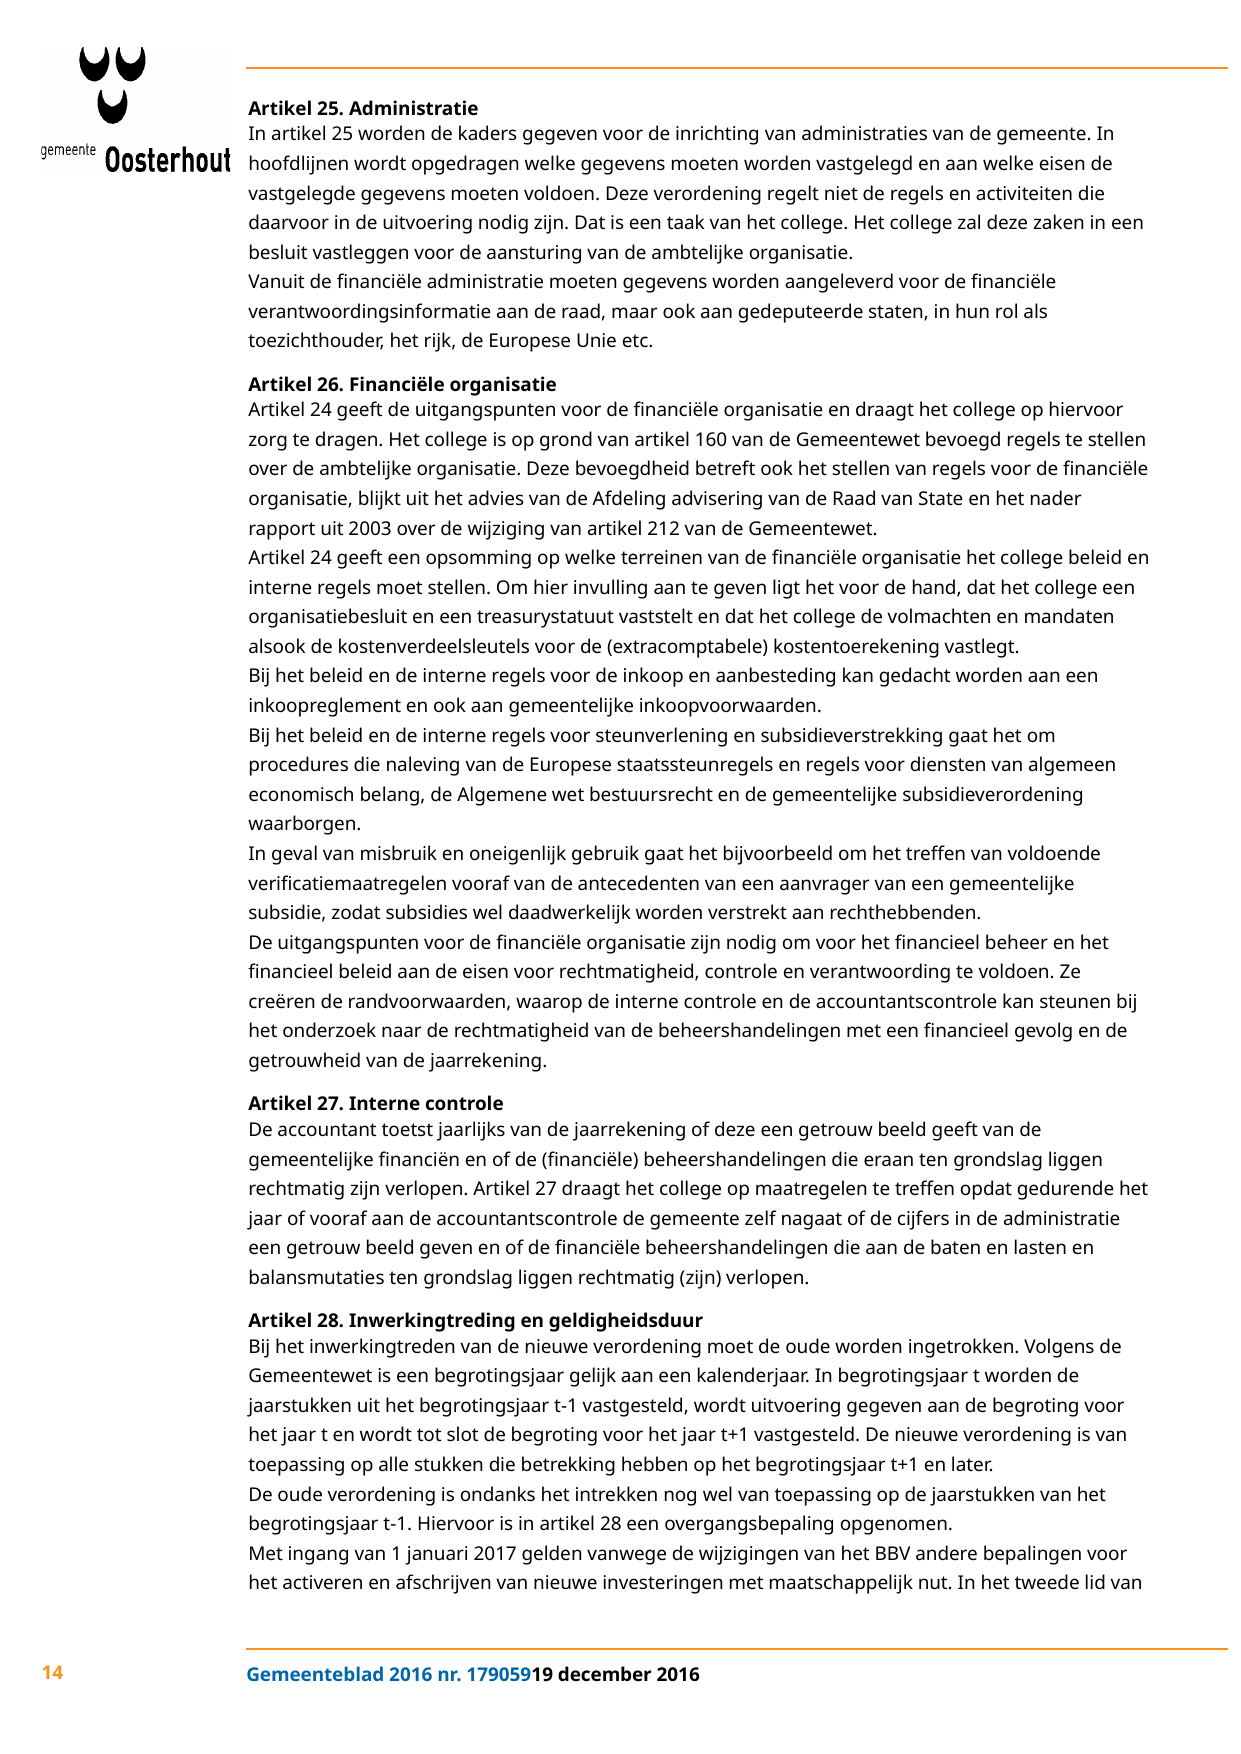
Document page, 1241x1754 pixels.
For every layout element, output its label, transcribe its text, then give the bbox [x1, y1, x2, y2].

text Bij het beleid en de interne regels voor de inkoop en aanbesteding kan gedacht worden aan een inkoopreglement en ook aan gemeentelijke inkoopvoorwaarden. [248, 663, 1152, 718]
text Artikel 28. Inwerkingtreding en geldigheidsduur [248, 1307, 1152, 1333]
text Artikel 25. Administratie [248, 95, 1152, 121]
text Artikel 24 geeft de uitgangspunten voor de financiële organisatie en draagt het college op hiervoor zorg te dragen. Het college is op grond van artikel 160 van de Gemeentewet bevoegd regels te stellen over de ambtelijke organisatie. Deze bevoegdheid betreft ook het stellen van regels voor de financiële organisatie, blijkt uit het advies van de Afdeling advisering van de Raad van State en het nader rapport uit 2003 over de wijziging van artikel 212 van de Gemeentewet. [248, 396, 1152, 541]
text Vanuit de financiële administratie moeten gegevens worden aangeleverd voor de financiële verantwoordingsinformatie aan de raad, maar ook aan gedeputeerde staten, in hun rol als toezichthouder, het rijk, de Europese Unie etc. [248, 268, 1152, 353]
text Bij het beleid en de interne regels voor steunverlening en subsidieverstrekking gaat het om procedures die naleving van de Europese staatssteunregels en regels voor diensten van algemeen economisch belang, de Algemene wet bestuursrecht en de gemeentelijke subsidieverordening waarborgen. [248, 722, 1152, 836]
text De oude verordening is ondanks het intrekken nog wel van toepassing op de jaarstukken van het begrotingsjaar t-1. Hiervoor is in artikel 28 een overgangsbepaling opgenomen. [248, 1481, 1152, 1536]
text In geval van misbruik en oneigenlijk gebruik gaat het bijvoorbeeld om het treffen van voldoende verificatiemaatregelen vooraf van de antecedenten van een aanvrager van een gemeentelijke subsidie, zodat subsidies wel daadwerkelijk worden verstrekt aan rechthebbenden. [248, 840, 1152, 925]
text Met ingang van 1 januari 2017 gelden vanwege de wijzigingen van het BBV andere bepalingen voor het activeren en afschrijven van nieuwe investeringen met maatschappelijk nut. In het tweede lid van [248, 1540, 1152, 1595]
text De accountant toetst jaarlijks van de jaarrekening of deze een getrouw beeld geeft van de gemeentelijke financiën en of de (financiële) beheershandelingen die eraan ten grondslag liggen rechtmatig zijn verlopen. Artikel 27 draagt het college op maatregelen te treffen opdat gedurende het jaar of vooraf aan de accountantscontrole de gemeente zelf nagaat of de cijfers in de administratie een getrouw beeld geven en of de financiële beheershandelingen die aan de baten en lasten en balansmutaties ten grondslag liggen rechtmatig (zijn) verlopen. [248, 1116, 1152, 1290]
text Artikel 27. Interne controle [248, 1090, 1152, 1116]
text Artikel 26. Financiële organisatie [248, 371, 1152, 396]
picture [41, 47, 231, 172]
text Bij het inwerkingtreden van de nieuwe verordening moet de oude worden ingetrokken. Volgens de Gemeentewet is een begrotingsjaar gelijk aan een kalenderjaar. In begrotingsjaar t worden de jaarstukken uit het begrotingsjaar t-1 vastgesteld, wordt uitvoering gegeven aan de begroting voor het jaar t en wordt tot slot de begroting voor het jaar t+1 vastgesteld. De nieuwe verordening is van toepassing op alle stukken die betrekking hebben op het begrotingsjaar t+1 en later. [248, 1333, 1152, 1477]
text De uitgangspunten voor de financiële organisatie zijn nodig om voor het financieel beheer en het financieel beleid aan de eisen voor rechtmatigheid, controle en verantwoording te voldoen. Ze creëren de randvoorwaarden, waarop de interne controle en de accountantscontrole kan steunen bij het onderzoek naar de rechtmatigheid van de beheershandelingen met een financieel gevolg en de getrouwheid van de jaarrekening. [248, 929, 1152, 1073]
text Artikel 24 geeft een opsomming op welke terreinen van de financiële organisatie het college beleid en interne regels moet stellen. Om hier invulling aan te geven ligt het voor de hand, dat het college een organisatiebesluit en een treasurystatuut vaststelt en dat het college de volmachten en mandaten alsook de kostenverdeelsleutels voor de (extracomptabele) kostentoerekening vastlegt. [248, 544, 1152, 659]
text In artikel 25 worden de kaders gegeven voor de inrichting van administraties van de gemeente. In hoofdlijnen wordt opgedragen welke gegevens moeten worden vastgelegd en aan welke eisen de vastgelegde gegevens moeten voldoen. Deze verordening regelt niet de regels en activiteiten die daarvoor in de uitvoering nodig zijn. Dat is een taak van het college. Het college zal deze zaken in een besluit vastleggen voor de aansturing van de ambtelijke organisatie. [248, 121, 1152, 264]
